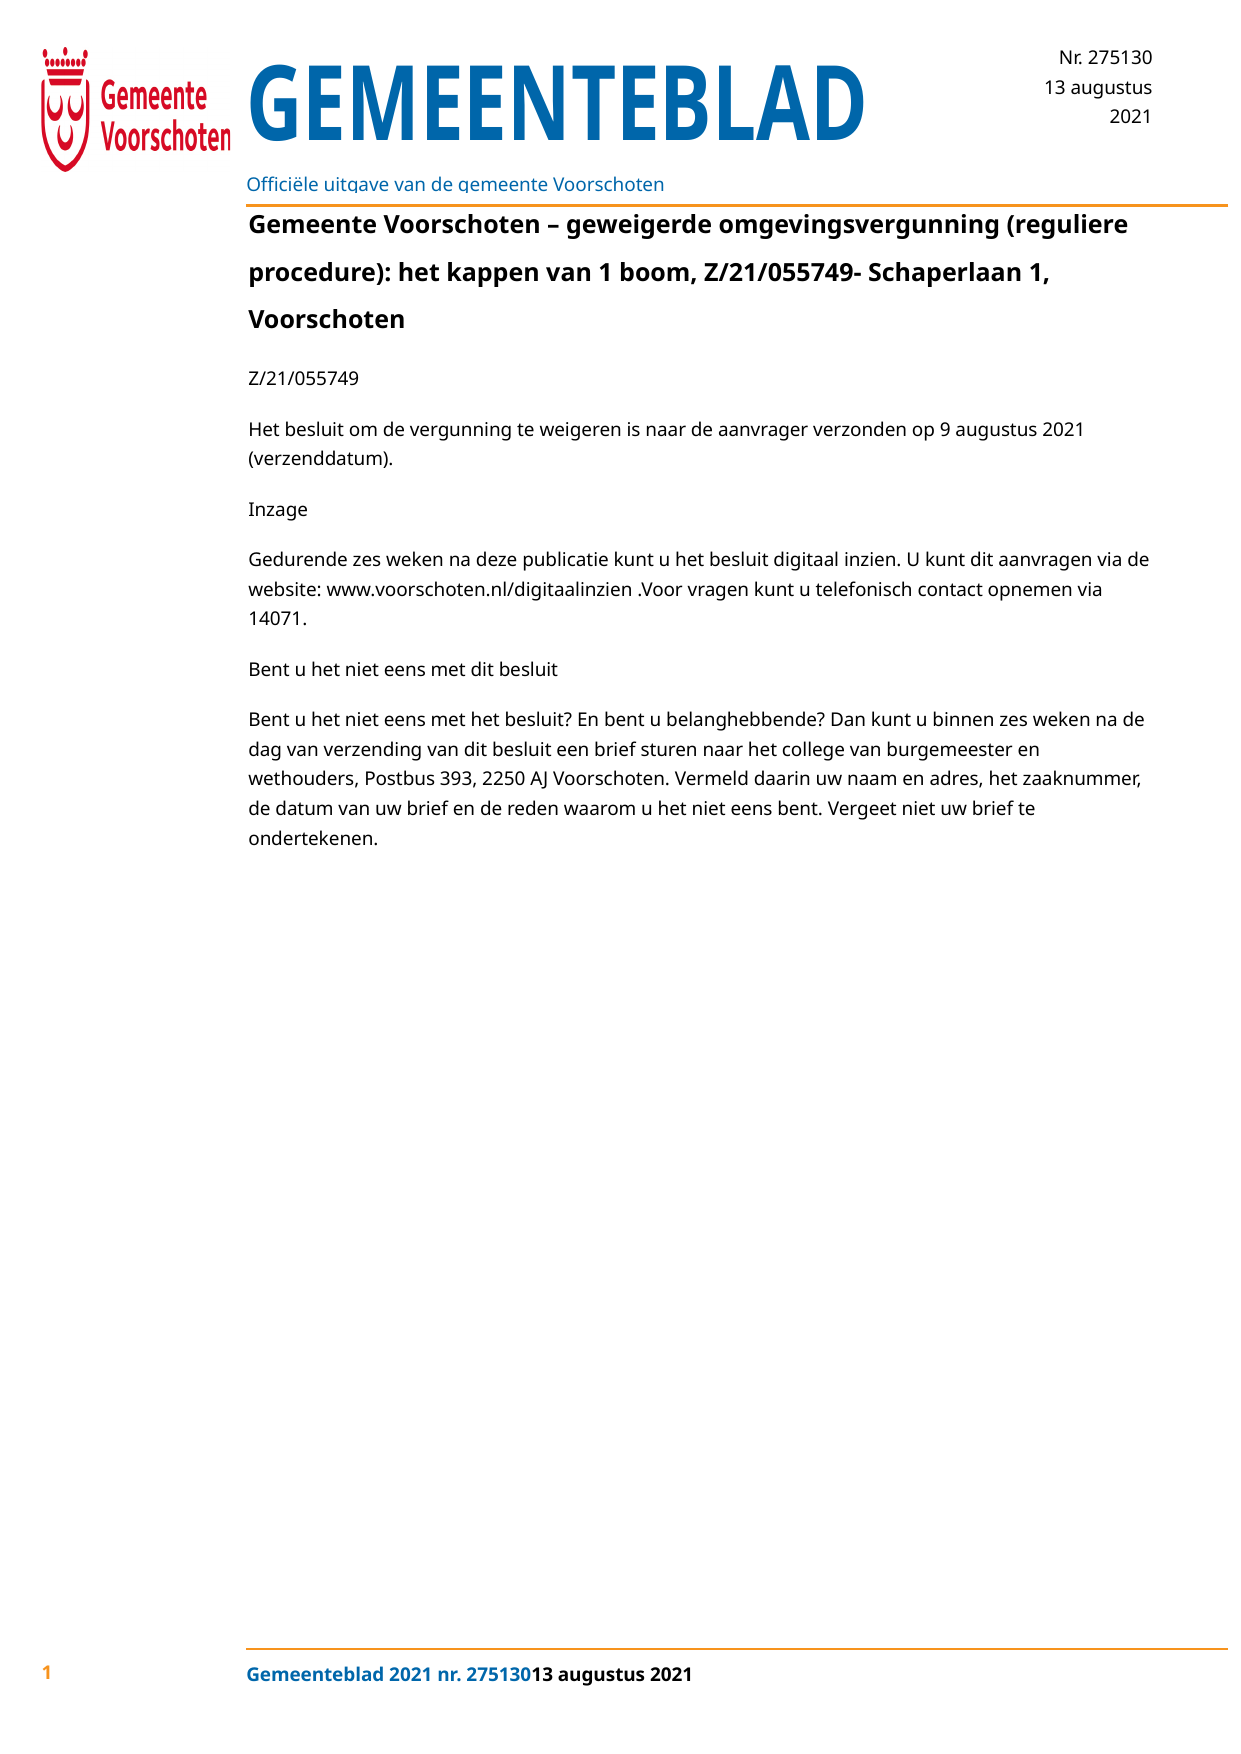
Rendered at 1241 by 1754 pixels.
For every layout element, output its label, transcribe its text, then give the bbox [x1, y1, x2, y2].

text Bent u het niet eens met dit besluit [248, 656, 1152, 682]
picture [41, 47, 231, 172]
text Gedurende zes weken na deze publicatie kunt u het besluit digitaal inzien. U kunt dit aanvragen via de website: www.voorschoten.nl/digitaalinzien .Voor vragen kunt u telefonisch contact opnemen via 14071. [248, 546, 1152, 631]
text Het besluit om de vergunning te weigeren is naar de aanvrager verzonden op 9 augustus 2021 (verzenddatum). [248, 416, 1152, 471]
text Inzage [248, 496, 1152, 522]
text Gemeente Voorschoten – geweigerde omgevingsvergunning (reguliere procedure): het kappen van 1 boom, Z/21/055749- Schaperlaan 1, Voorschoten [248, 207, 1152, 336]
text Z/21/055749 [248, 366, 1152, 391]
text Bent u het niet eens met het besluit? En bent u belanghebbende? Dan kunt u binnen zes weken na de dag van verzending van dit besluit een brief sturen naar het college van burgemeester en wethouders, Postbus 393, 2250 AJ Voorschoten. Vermeld daarin uw naam en adres, het zaaknummer, de datum van uw brief en de reden waarom u het niet eens bent. Vergeet niet uw brief te ondertekenen. [248, 706, 1152, 850]
